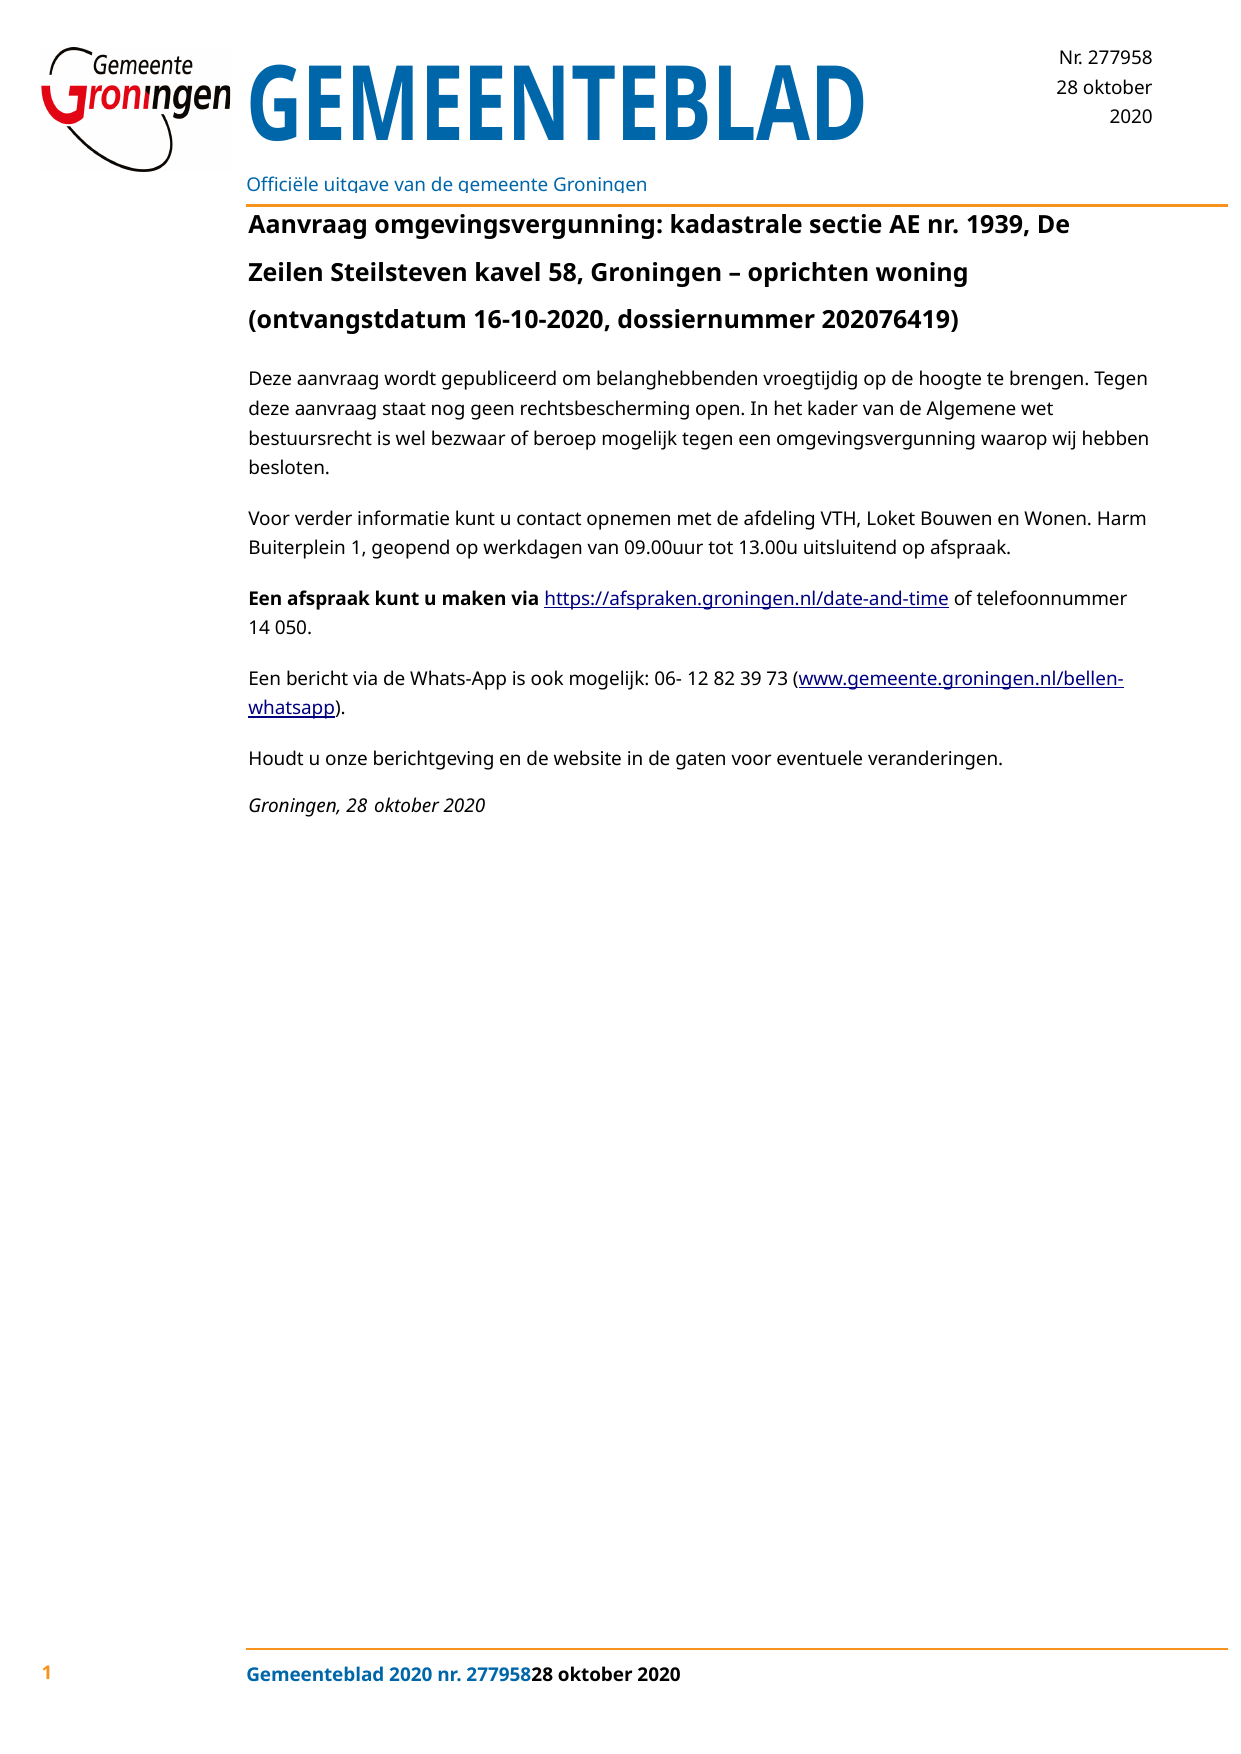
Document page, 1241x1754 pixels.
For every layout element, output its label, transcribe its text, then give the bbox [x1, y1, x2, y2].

text Aanvraag omgevingsvergunning: kadastrale sectie AE nr. 1939, De Zeilen Steilsteven kavel 58, Groningen – oprichten woning (ontvangstdatum 16-10-2020, dossiernummer 202076419) [248, 207, 1152, 336]
text Deze aanvraag wordt gepubliceerd om belanghebbenden vroegtijdig op de hoogte te brengen. Tegen deze aanvraag staat nog geen rechtsbescherming open. In het kader van de Algemene wet bestuursrecht is wel bezwaar of beroep mogelijk tegen een omgevingsvergunning waarop wij hebben besloten. [248, 366, 1152, 480]
text Houdt u onze berichtgeving en de website in de gaten voor eventuele veranderingen. [248, 745, 1152, 770]
text Voor verder informatie kunt u contact opnemen met de afdeling VTH, Loket Bouwen en Wonen. Harm Buiterplein 1, geopend op werkdagen van 09.00uur tot 13.00u uitsluitend op afspraak. [248, 505, 1152, 560]
text Een afspraak kunt u maken via https://afspraken.groningen.nl/date-and-time of telefoonnummer 14 050. [248, 585, 1152, 640]
picture [41, 47, 231, 172]
text Groningen, 28 oktober 2020 [248, 792, 1152, 818]
text Een bericht via de Whats-App is ook mogelijk: 06- 12 82 39 73 (www.gemeente.groningen.nl/bellen-whatsapp). [248, 665, 1152, 720]
